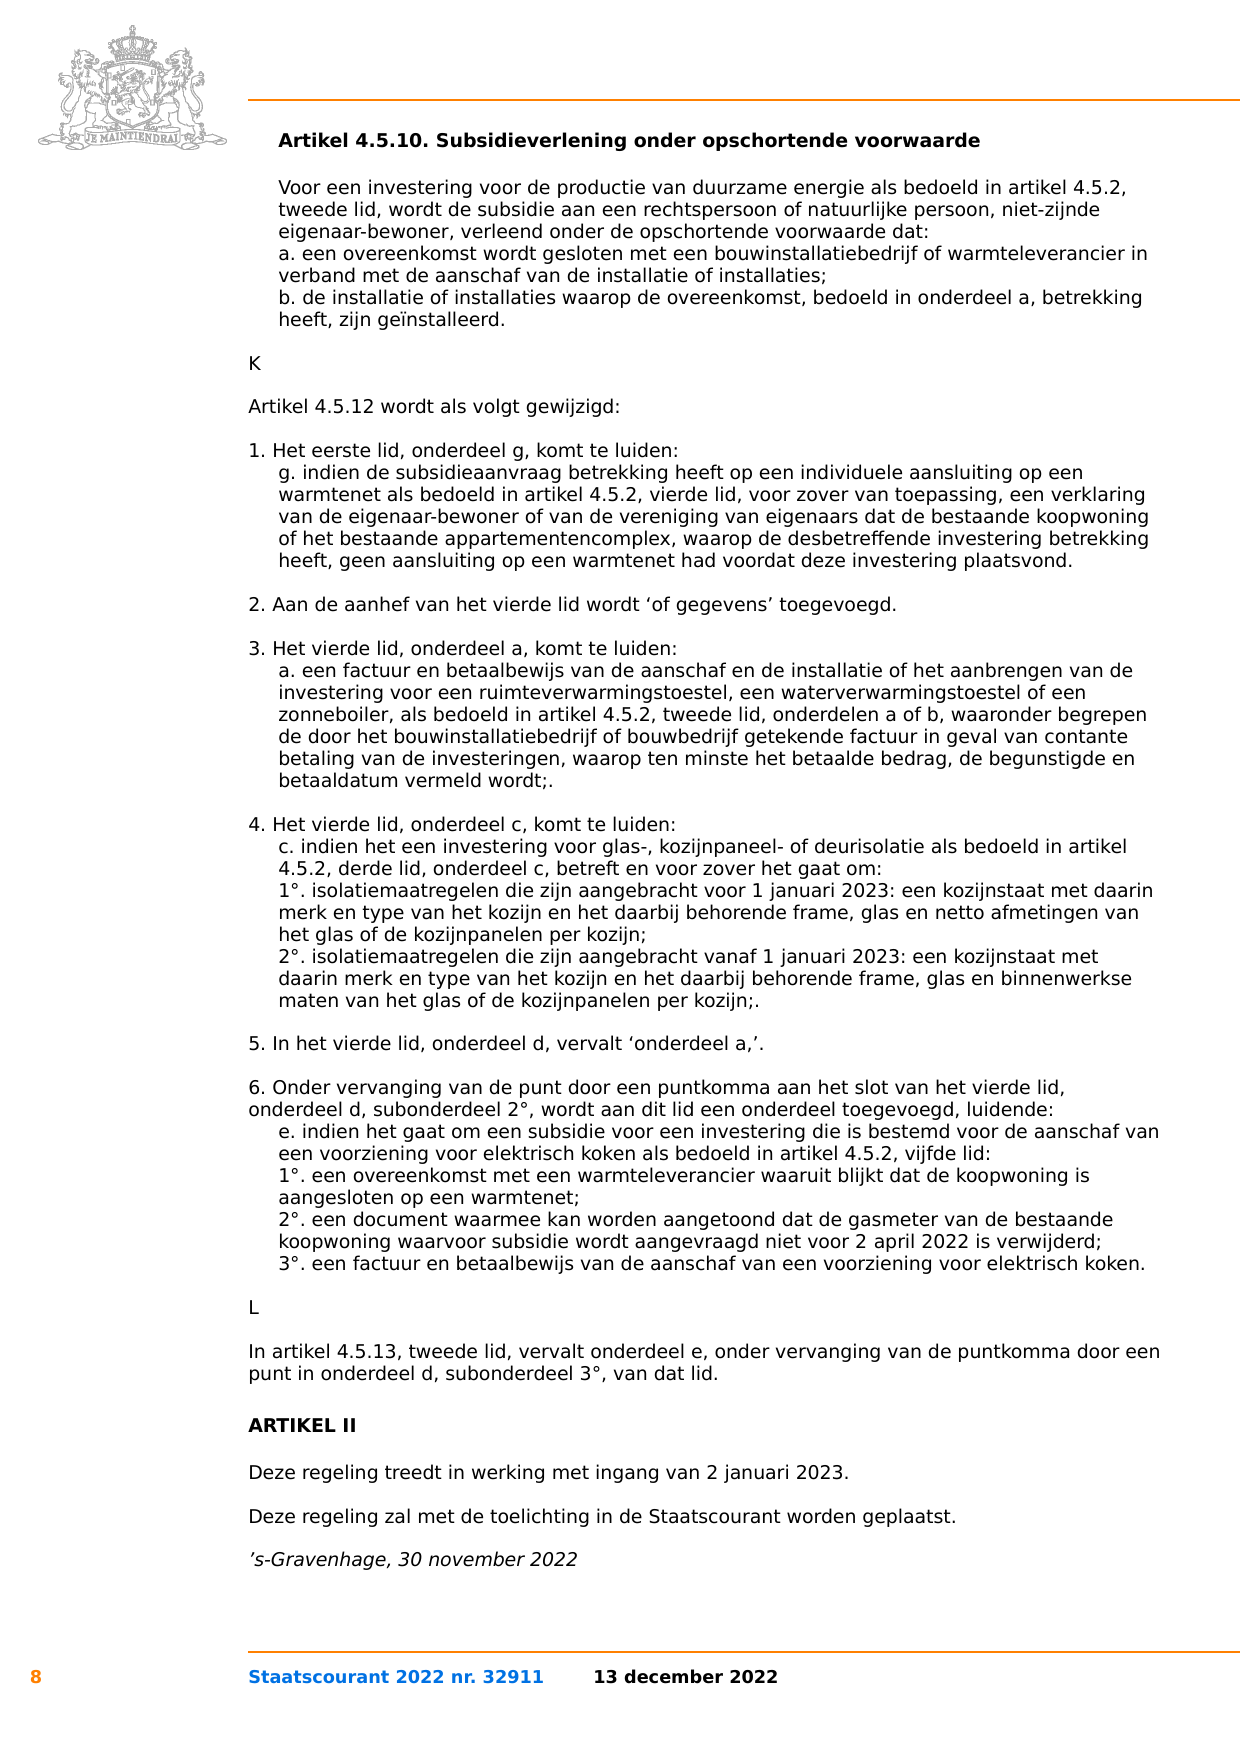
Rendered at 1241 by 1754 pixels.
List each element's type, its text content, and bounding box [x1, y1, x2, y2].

text Deze regeling treedt in werking met ingang van 2 januari 2023. [248, 1462, 1163, 1484]
text 3. Het vierde lid, onderdeel a, komt te luiden: [248, 638, 1163, 660]
text 1°. een overeenkomst met een warmteleverancier waaruit blijkt dat de koopwoning is aangesloten op een warmtenet; [278, 1165, 1163, 1209]
text 2°. isolatiemaatregelen die zijn aangebracht vanaf 1 januari 2023: een kozijnstaat met daarin merk en type van het kozijn en het daarbij behorende frame, glas en binnenwerkse maten van het glas of de kozijnpanelen per kozijn;. [278, 946, 1163, 1011]
text Artikel 4.5.12 wordt als volgt gewijzigd: [248, 396, 1163, 418]
text In artikel 4.5.13, tweede lid, vervalt onderdeel e, onder vervanging van de puntkomma door een punt in onderdeel d, subonderdeel 3°, van dat lid. [248, 1341, 1163, 1385]
text Voor een investering voor de productie van duurzame energie als bedoeld in artikel 4.5.2, tweede lid, wordt de subsidie aan een rechtspersoon of natuurlijke persoon, niet-zijnde eigenaar-bewoner, verleend onder de opschortende voorwaarde dat: [278, 177, 1163, 243]
subtitle ARTIKEL II [248, 1415, 1163, 1437]
subtitle Artikel 4.5.10. Subsidieverlening onder opschortende voorwaarde [278, 130, 1163, 152]
text 2°. een document waarmee kan worden aangetoond dat de gasmeter van de bestaande koopwoning waarvoor subsidie wordt aangevraagd niet voor 2 april 2022 is verwijderd; [278, 1209, 1163, 1253]
text L [248, 1297, 1163, 1319]
text b. de installatie of installaties waarop de overeenkomst, bedoeld in onderdeel a, betrekking heeft, zijn geïnstalleerd. [278, 287, 1163, 331]
text g. indien de subsidieaanvraag betrekking heeft op een individuele aansluiting op een warmtenet als bedoeld in artikel 4.5.2, vierde lid, voor zover van toepassing, een verklaring van de eigenaar-bewoner of van de vereniging van eigenaars dat de bestaande koopwoning of het bestaande appartementencomplex, waarop de desbetreffende investering betrekking heeft, geen aansluiting op een warmtenet had voordat deze investering plaatsvond. [278, 462, 1163, 572]
text c. indien het een investering voor glas-, kozijnpaneel- of deurisolatie als bedoeld in artikel 4.5.2, derde lid, onderdeel c, betreft en voor zover het gaat om: [278, 836, 1163, 879]
text 6. Onder vervanging van de punt door een puntkomma aan het slot van het vierde lid, onderdeel d, subonderdeel 2°, wordt aan dit lid een onderdeel toegevoegd, luidende: [248, 1077, 1163, 1121]
text 4. Het vierde lid, onderdeel c, komt te luiden: [248, 814, 1163, 836]
text 5. In het vierde lid, onderdeel d, vervalt ‘onderdeel a,’. [248, 1033, 1163, 1055]
text e. indien het gaat om een subsidie voor een investering die is bestemd voor de aanschaf van een voorziening voor elektrisch koken als bedoeld in artikel 4.5.2, vijfde lid: [278, 1121, 1163, 1165]
text 3°. een factuur en betaalbewijs van de aanschaf van een voorziening voor elektrisch koken. [278, 1253, 1163, 1275]
text 2. Aan de aanhef van het vierde lid wordt ‘of gegevens’ toegevoegd. [248, 594, 1163, 616]
text ’s-Gravenhage, 30 november 2022 [248, 1549, 1163, 1571]
text a. een overeenkomst wordt gesloten met een bouwinstallatiebedrijf of warmteleverancier in verband met de aanschaf van de installatie of installaties; [278, 243, 1163, 287]
picture [38, 25, 227, 150]
text Deze regeling zal met de toelichting in de Staatscourant worden geplaatst. [248, 1506, 1163, 1527]
text a. een factuur en betaalbewijs van de aanschaf en de installatie of het aanbrengen van de investering voor een ruimteverwarmingstoestel, een waterverwarmingstoestel of een zonneboiler, als bedoeld in artikel 4.5.2, tweede lid, onderdelen a of b, waaronder begrepen de door het bouwinstallatiebedrijf of bouwbedrijf getekende factuur in geval van contante betaling van de investeringen, waarop ten minste het betaalde bedrag, de begunstigde en betaaldatum vermeld wordt;. [278, 660, 1163, 792]
text 1. Het eerste lid, onderdeel g, komt te luiden: [248, 440, 1163, 462]
text K [248, 353, 1163, 374]
text 1°. isolatiemaatregelen die zijn aangebracht voor 1 januari 2023: een kozijnstaat met daarin merk en type van het kozijn en het daarbij behorende frame, glas en netto afmetingen van het glas of de kozijnpanelen per kozijn; [278, 879, 1163, 946]
